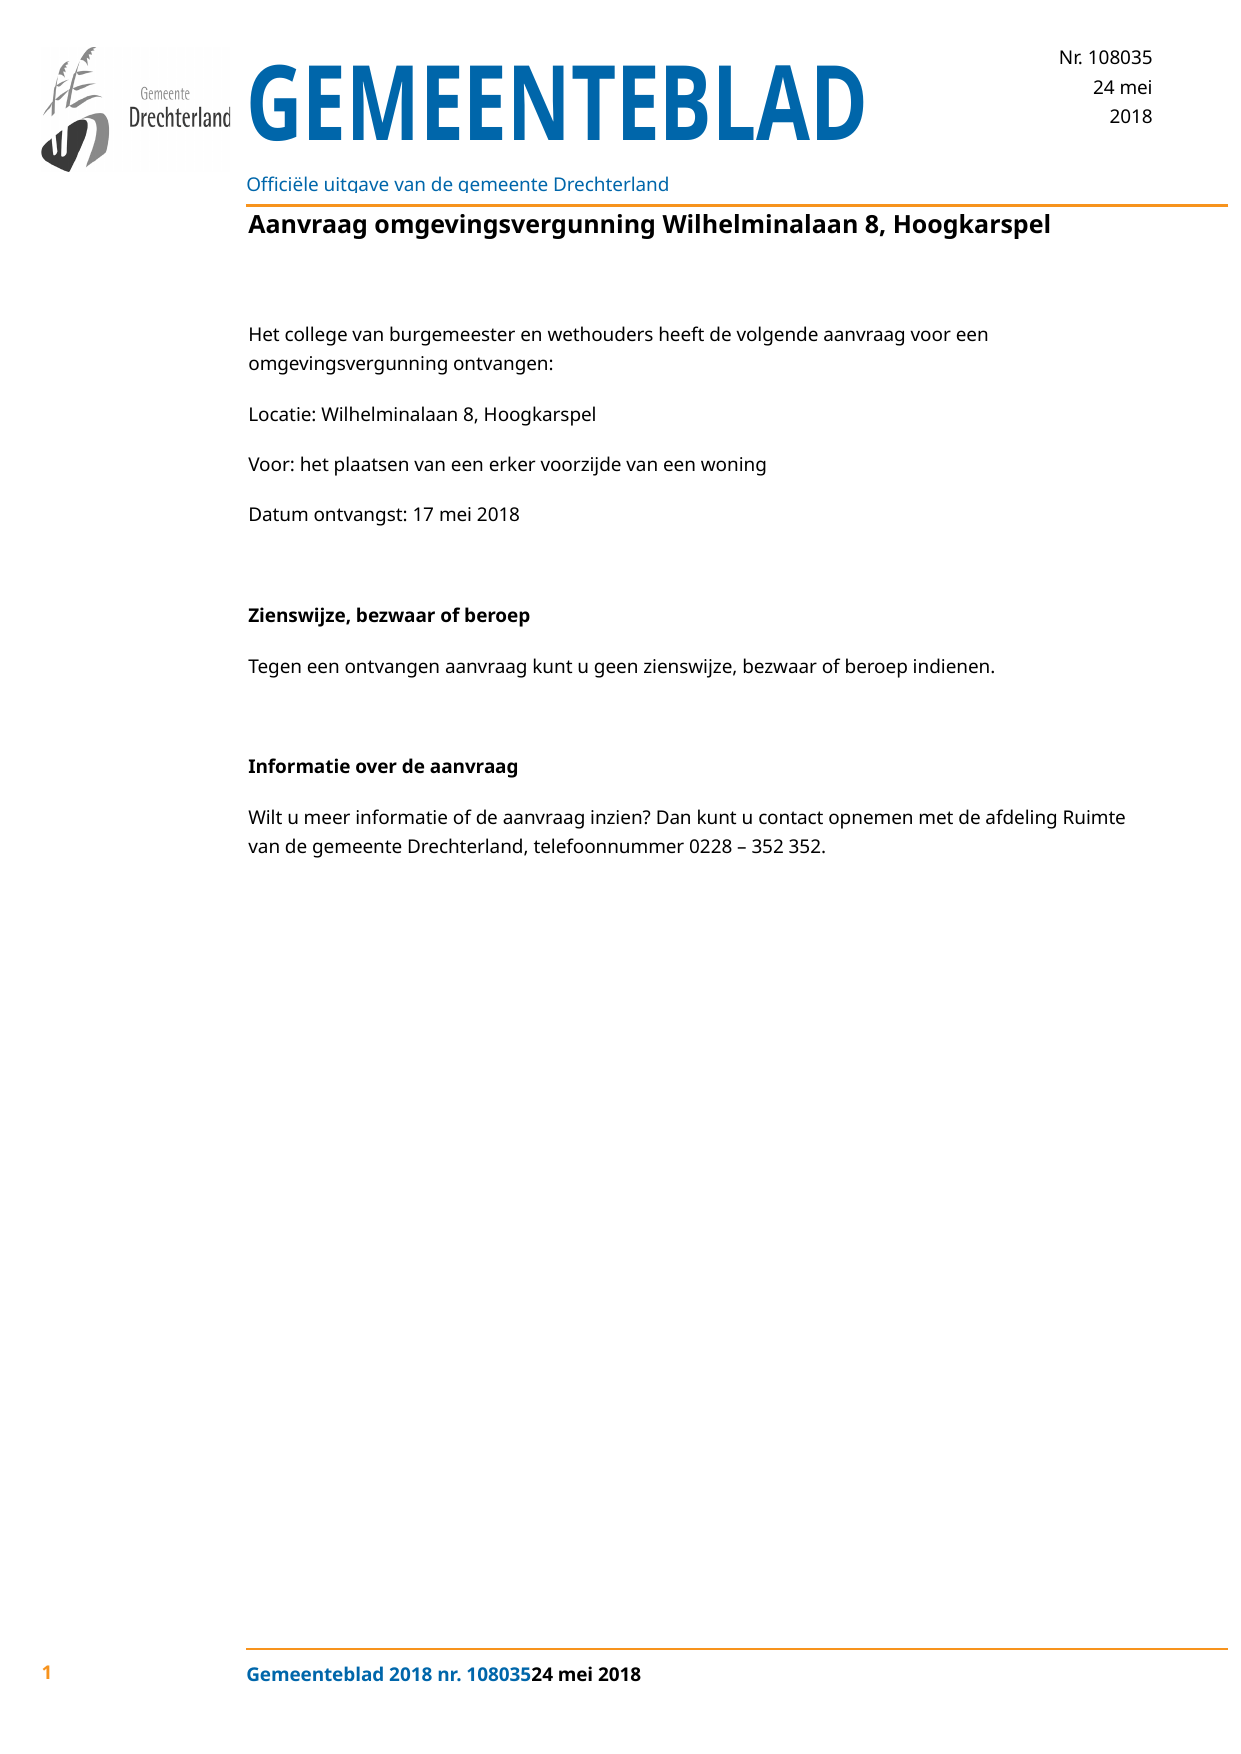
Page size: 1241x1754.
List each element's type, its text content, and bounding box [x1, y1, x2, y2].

text Datum ontvangst: 17 mei 2018 [248, 502, 1152, 527]
text Voor: het plaatsen van een erker voorzijde van een woning [248, 451, 1152, 477]
text Locatie: Wilhelminalaan 8, Hoogkarspel [248, 401, 1152, 426]
text Tegen een ontvangen aanvraag kunt u geen zienswijze, bezwaar of beroep indienen. [248, 653, 1152, 678]
text Informatie over de aanvraag [248, 754, 1152, 779]
text Aanvraag omgevingsvergunning Wilhelminalaan 8, Hoogkarspel [248, 207, 1152, 241]
picture [41, 47, 231, 172]
text Het college van burgemeester en wethouders heeft de volgende aanvraag voor een omgevingsvergunning ontvangen: [248, 321, 1152, 376]
text Zienswijze, bezwaar of beroep [248, 602, 1152, 628]
text Wilt u meer informatie of de aanvraag inzien? Dan kunt u contact opnemen met de afdeling Ruimte van de gemeente Drechterland, telefoonnummer 0228 – 352 352. [248, 804, 1152, 859]
